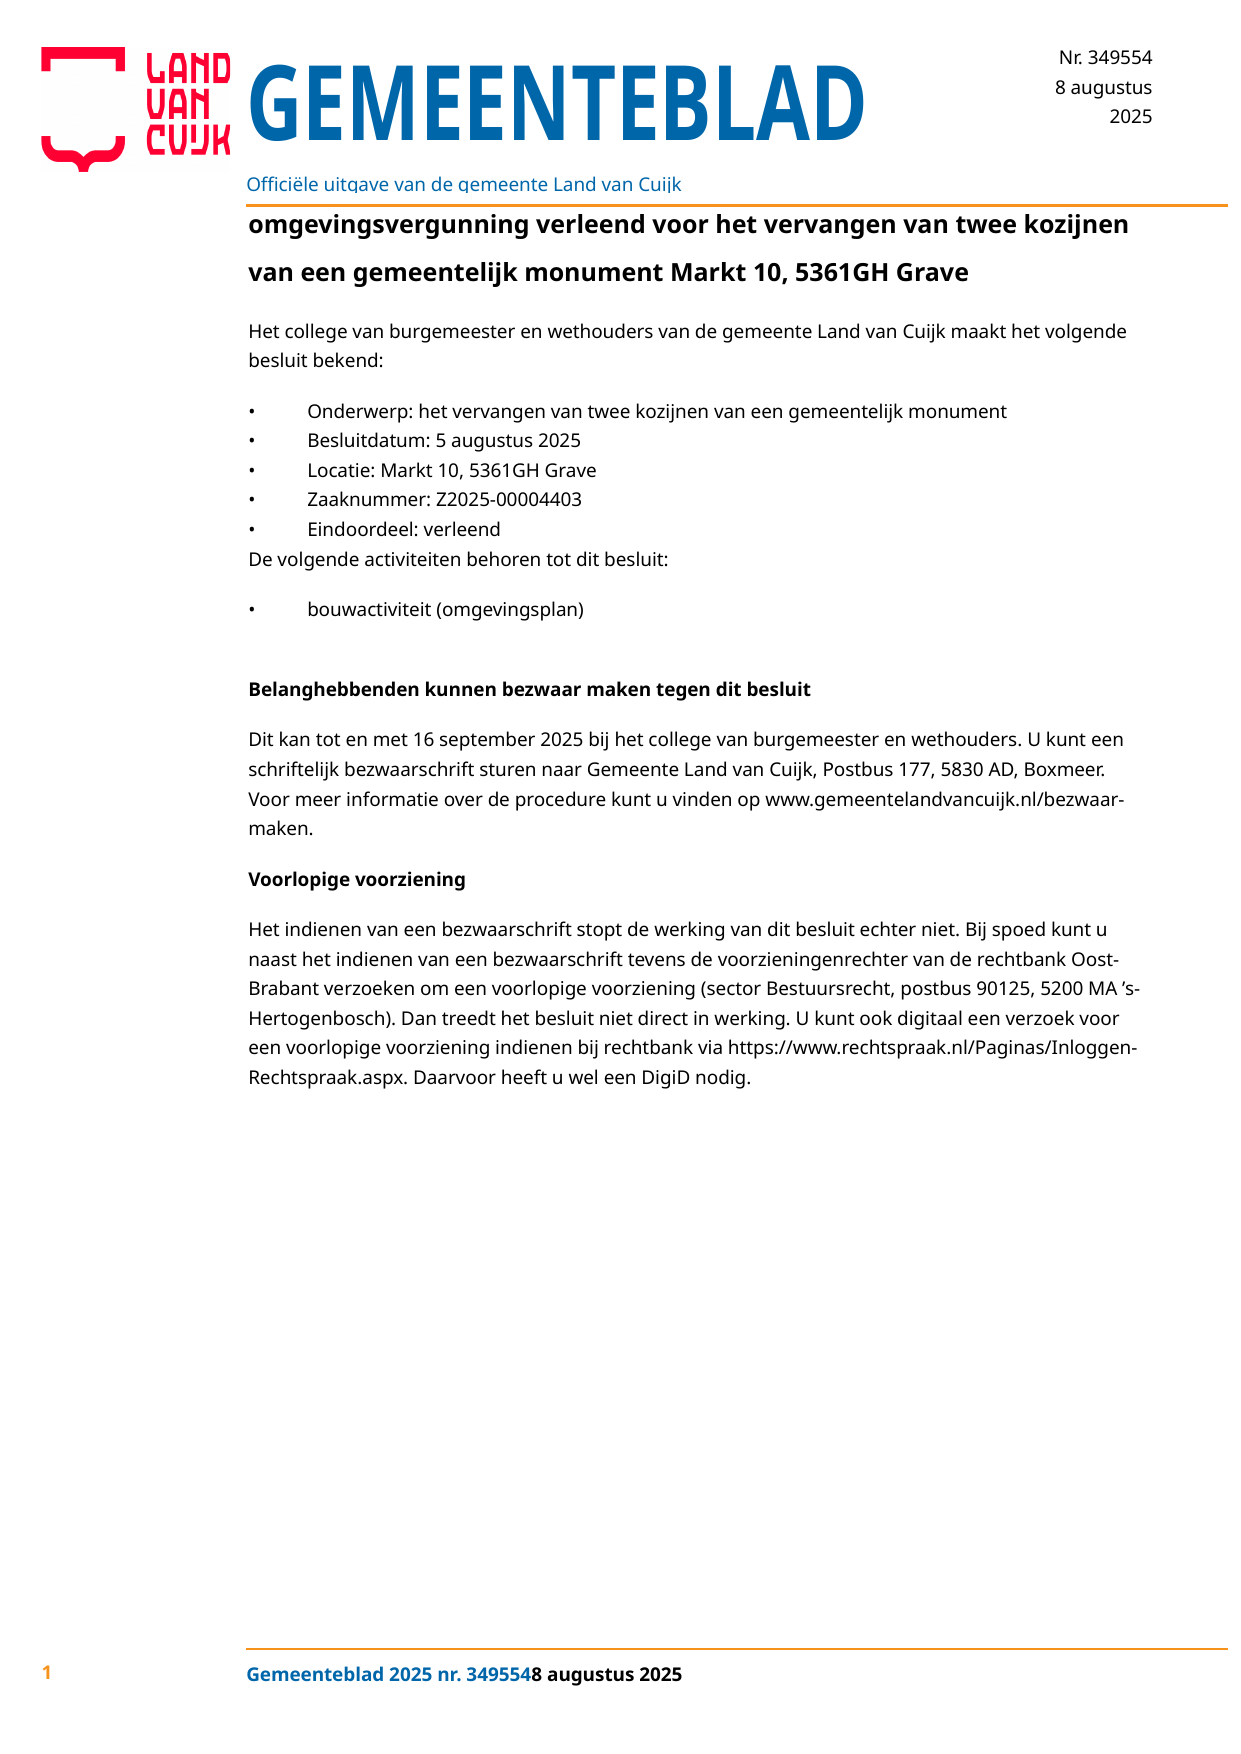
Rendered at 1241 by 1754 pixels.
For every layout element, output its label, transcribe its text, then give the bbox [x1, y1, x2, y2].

picture [41, 47, 231, 172]
text Dit kan tot en met 16 september 2025 bij het college van burgemeester en wethouders. U kunt een schriftelijk bezwaarschrift sturen naar Gemeente Land van Cuijk, Postbus 177, 5830 AD, Boxmeer. Voor meer informatie over de procedure kunt u vinden op www.gemeentelandvancuijk.nl/bezwaar-maken. [248, 727, 1152, 841]
text Voorlopige voorziening [248, 866, 1152, 892]
list Besluitdatum: 5 augustus 2025 [248, 427, 1152, 453]
text Belanghebbenden kunnen bezwaar maken tegen dit besluit [248, 676, 1152, 702]
list Locatie: Markt 10, 5361GH Grave [248, 457, 1152, 483]
text Het college van burgemeester en wethouders van de gemeente Land van Cuijk maakt het volgende besluit bekend: [248, 318, 1152, 373]
list bouwactiviteit (omgevingsplan) [248, 596, 1152, 622]
text De volgende activiteiten behoren tot dit besluit: [248, 546, 1152, 572]
list Zaaknummer: Z2025-00004403 [248, 487, 1152, 512]
list Onderwerp: het vervangen van twee kozijnen van een gemeentelijk monument [248, 398, 1152, 424]
text omgevingsvergunning verleend voor het vervangen van twee kozijnen van een gemeentelijk monument Markt 10, 5361GH Grave [248, 207, 1152, 288]
text Het indienen van een bezwaarschrift stopt de werking van dit besluit echter niet. Bij spoed kunt u naast het indienen van een bezwaarschrift tevens de voorzieningenrechter van de rechtbank Oost-Brabant verzoeken om een voorlopige voorziening (sector Bestuursrecht, postbus 90125, 5200 MA ’s-Hertogenbosch). Dan treedt het besluit niet direct in werking. U kunt ook digitaal een verzoek voor een voorlopige voorziening indienen bij rechtbank via https://www.rechtspraak.nl/Paginas/Inloggen-Rechtspraak.aspx. Daarvoor heeft u wel een DigiD nodig. [248, 916, 1152, 1090]
list Eindoordeel: verleend [248, 516, 1152, 542]
